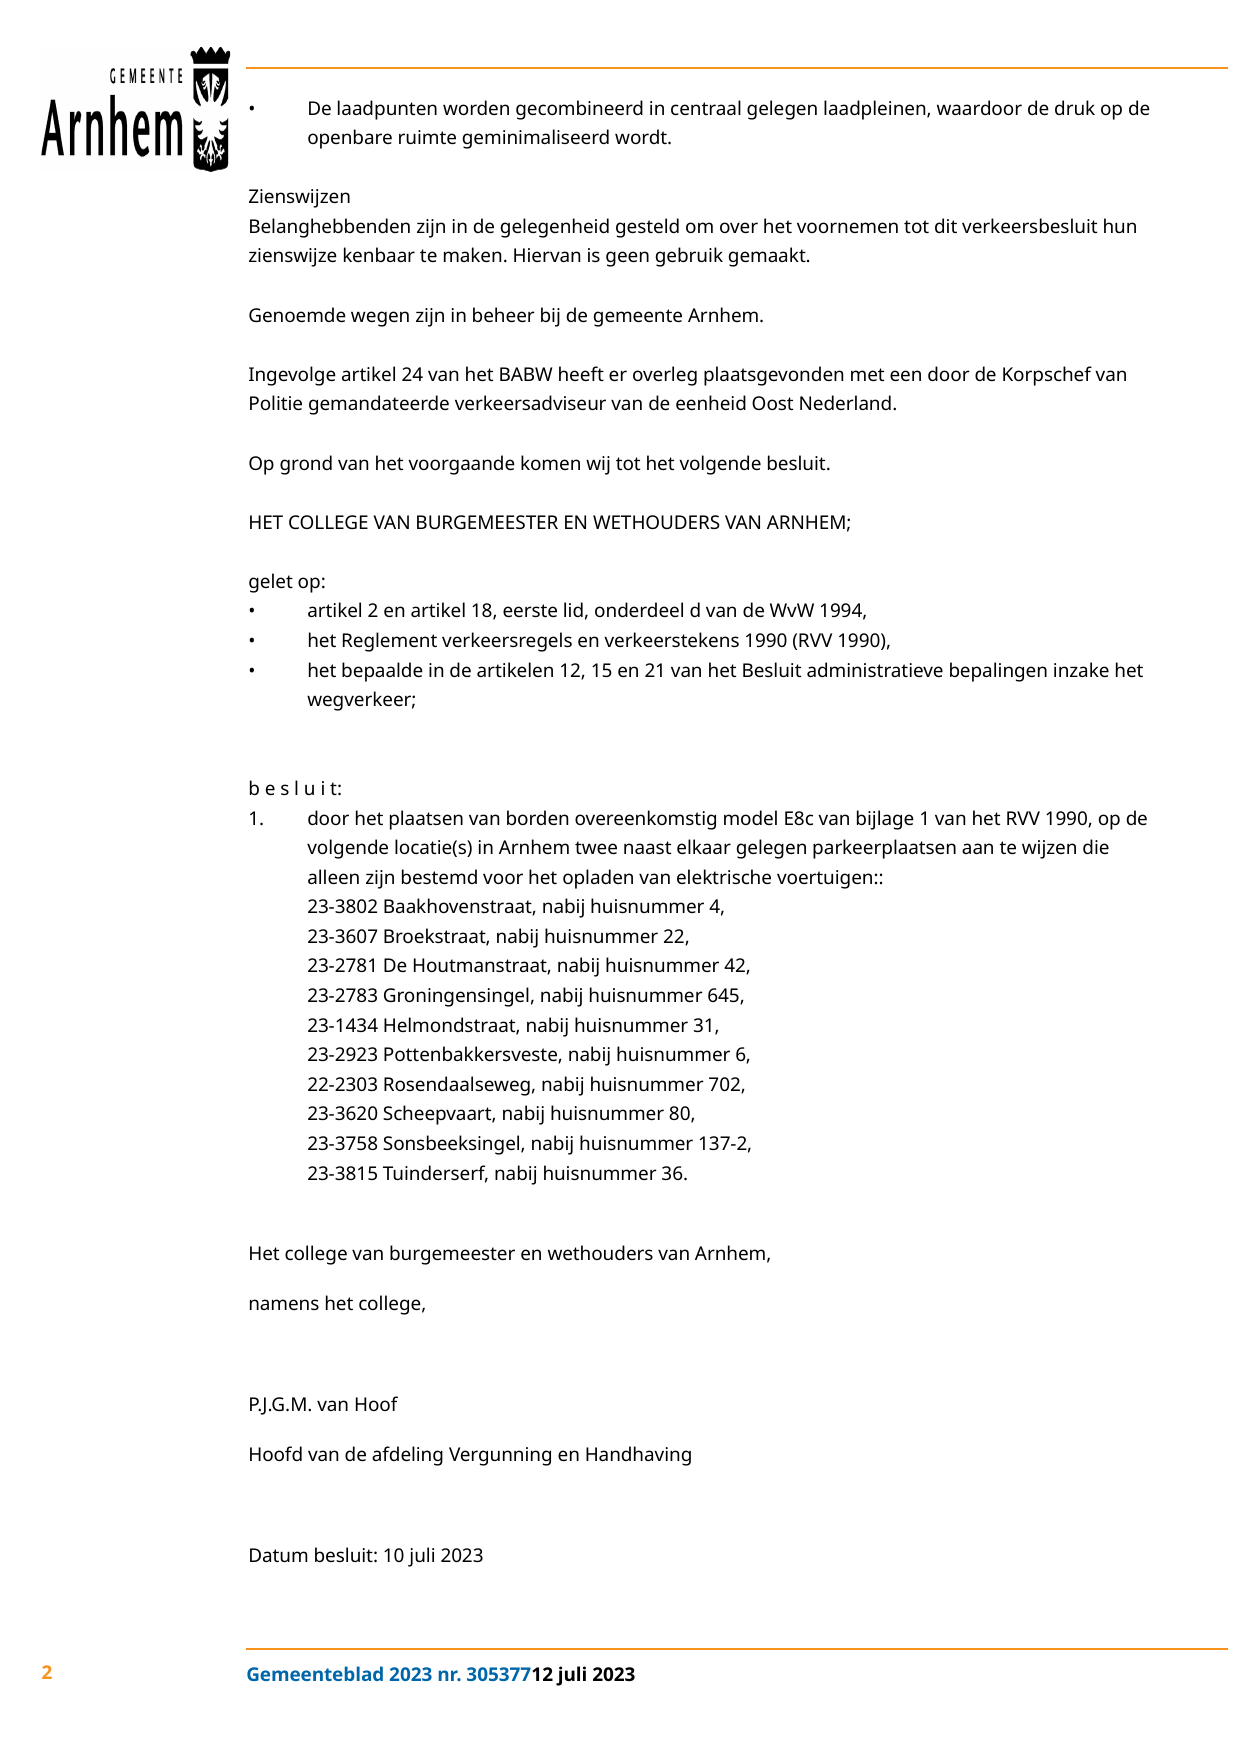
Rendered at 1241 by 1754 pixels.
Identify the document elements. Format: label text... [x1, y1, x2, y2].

list 23-3815 Tuinderserf, nabij huisnummer 36. [248, 1160, 1152, 1186]
text P.J.G.M. van Hoof [248, 1391, 1152, 1417]
text Belanghebbenden zijn in de gelegenheid gesteld om over het voornemen tot dit verkeersbesluit hun zienswijze kenbaar te maken. Hiervan is geen gebruik gemaakt. [248, 213, 1152, 268]
text Op grond van het voorgaande komen wij tot het volgende besluit. [248, 450, 1152, 476]
text Zienswijzen [248, 183, 1152, 209]
text namens het college, [248, 1290, 1152, 1316]
list 23-3620 Scheepvaart, nabij huisnummer 80, [248, 1101, 1152, 1126]
list het bepaalde in de artikelen 12, 15 en 21 van het Besluit administratieve bepalingen inzake het wegverkeer; [248, 657, 1152, 712]
list 23-3607 Broekstraat, nabij huisnummer 22, [248, 923, 1152, 949]
text Datum besluit: 10 juli 2023 [248, 1542, 1152, 1568]
list door het plaatsen van borden overeenkomstig model E8c van bijlage 1 van het RVV 1990, op de volgende locatie(s) in Arnhem twee naast elkaar gelegen parkeerplaatsen aan te wijzen die alleen zijn bestemd voor het opladen van elektrische voertuigen:: [248, 805, 1152, 890]
list 23-2923 Pottenbakkersveste, nabij huisnummer 6, [248, 1041, 1152, 1067]
text b e s l u i t: [248, 775, 1152, 801]
list 23-1434 Helmondstraat, nabij huisnummer 31, [248, 1012, 1152, 1038]
picture [41, 47, 231, 172]
list 22-2303 Rosendaalseweg, nabij huisnummer 702, [248, 1071, 1152, 1097]
list De laadpunten worden gecombineerd in centraal gelegen laadpleinen, waardoor de druk op de openbare ruimte geminimaliseerd wordt. [248, 95, 1152, 150]
list artikel 2 en artikel 18, eerste lid, onderdeel d van de WvW 1994, [248, 598, 1152, 623]
list 23-2781 De Houtmanstraat, nabij huisnummer 42, [248, 953, 1152, 978]
list 23-3802 Baakhovenstraat, nabij huisnummer 4, [248, 893, 1152, 919]
text Genoemde wegen zijn in beheer bij de gemeente Arnhem. [248, 302, 1152, 328]
list het Reglement verkeersregels en verkeerstekens 1990 (RVV 1990), [248, 627, 1152, 653]
list 23-2783 Groningensingel, nabij huisnummer 645, [248, 982, 1152, 1008]
text gelet op: [248, 568, 1152, 594]
list 23-3758 Sonsbeeksingel, nabij huisnummer 137-2, [248, 1130, 1152, 1156]
text Het college van burgemeester en wethouders van Arnhem, [248, 1240, 1152, 1266]
text Ingevolge artikel 24 van het BABW heeft er overleg plaatsgevonden met een door de Korpschef van Politie gemandateerde verkeersadviseur van de eenheid Oost Nederland. [248, 361, 1152, 416]
text Hoofd van de afdeling Vergunning en Handhaving [248, 1441, 1152, 1467]
text HET COLLEGE VAN BURGEMEESTER EN WETHOUDERS VAN ARNHEM; [248, 509, 1152, 535]
